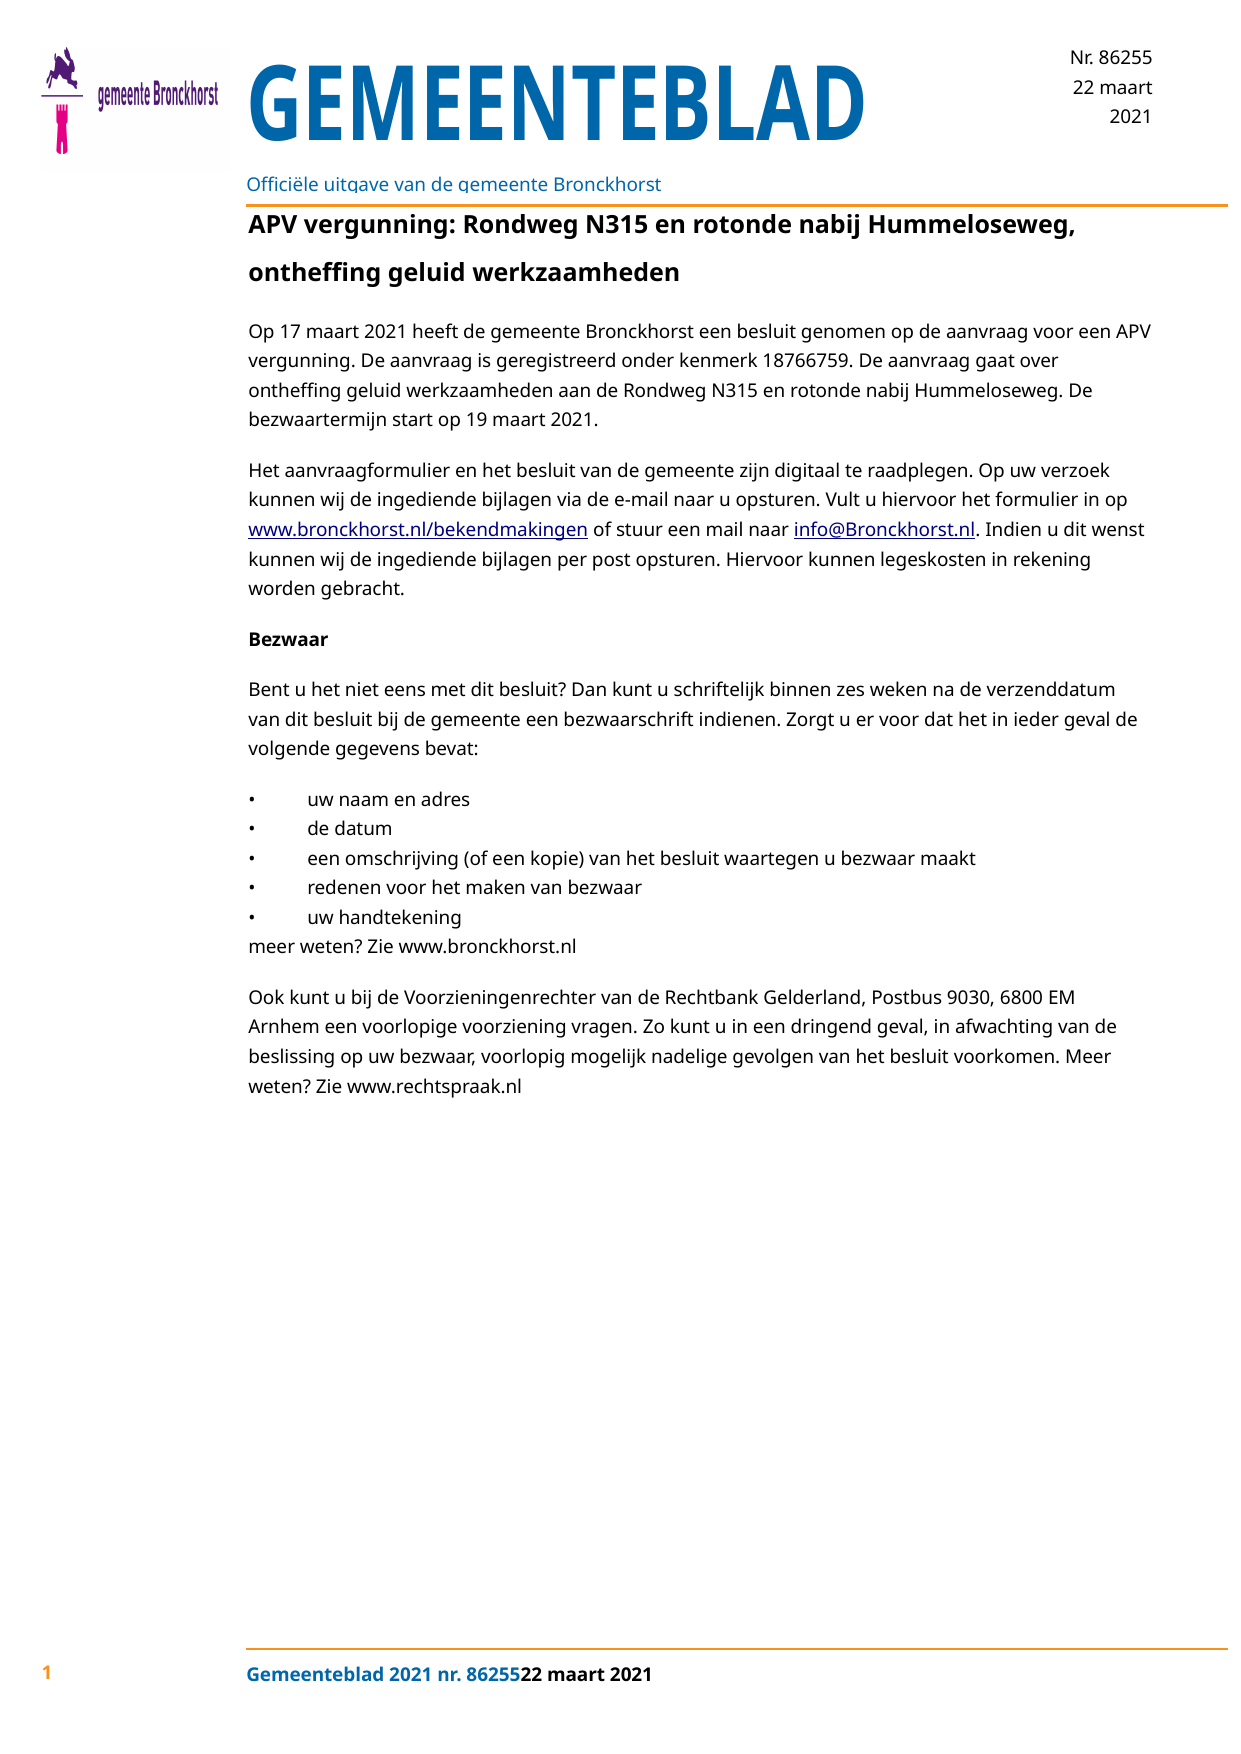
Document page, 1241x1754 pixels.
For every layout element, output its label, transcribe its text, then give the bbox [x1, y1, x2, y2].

text meer weten? Zie www.bronckhorst.nl [248, 934, 1152, 959]
text Bent u het niet eens met dit besluit? Dan kunt u schriftelijk binnen zes weken na de verzenddatum van dit besluit bij de gemeente een bezwaarschrift indienen. Zorgt u er voor dat het in ieder geval de volgende gegevens bevat: [248, 676, 1152, 761]
list redenen voor het maken van bezwaar [248, 874, 1152, 900]
text APV vergunning: Rondweg N315 en rotonde nabij Hummeloseweg, ontheffing geluid werkzaamheden [248, 207, 1152, 288]
picture [41, 47, 231, 172]
list uw handtekening [248, 904, 1152, 930]
text Bezwaar [248, 626, 1152, 652]
list uw naam en adres [248, 786, 1152, 812]
text Het aanvraagformulier en het besluit van de gemeente zijn digitaal te raadplegen. Op uw verzoek kunnen wij de ingediende bijlagen via de e-mail naar u opsturen. Vult u hiervoor het formulier in op www.bronckhorst.nl/bekendmakingen of stuur een mail naar info@Bronckhorst.nl. Indien u dit wenst kunnen wij de ingediende bijlagen per post opsturen. Hiervoor kunnen legeskosten in rekening worden gebracht. [248, 457, 1152, 601]
text Ook kunt u bij de Voorzieningenrechter van de Rechtbank Gelderland, Postbus 9030, 6800 EM Arnhem een voorlopige voorziening vragen. Zo kunt u in een dringend geval, in afwachting van de beslissing op uw bezwaar, voorlopig mogelijk nadelige gevolgen van het besluit voorkomen. Meer weten? Zie www.rechtspraak.nl [248, 984, 1152, 1099]
list een omschrijving (of een kopie) van het besluit waartegen u bezwaar maakt [248, 845, 1152, 871]
list de datum [248, 815, 1152, 841]
text Op 17 maart 2021 heeft de gemeente Bronckhorst een besluit genomen op de aanvraag voor een APV vergunning. De aanvraag is geregistreerd onder kenmerk 18766759. De aanvraag gaat over ontheffing geluid werkzaamheden aan de Rondweg N315 en rotonde nabij Hummeloseweg. De bezwaartermijn start op 19 maart 2021. [248, 318, 1152, 432]
